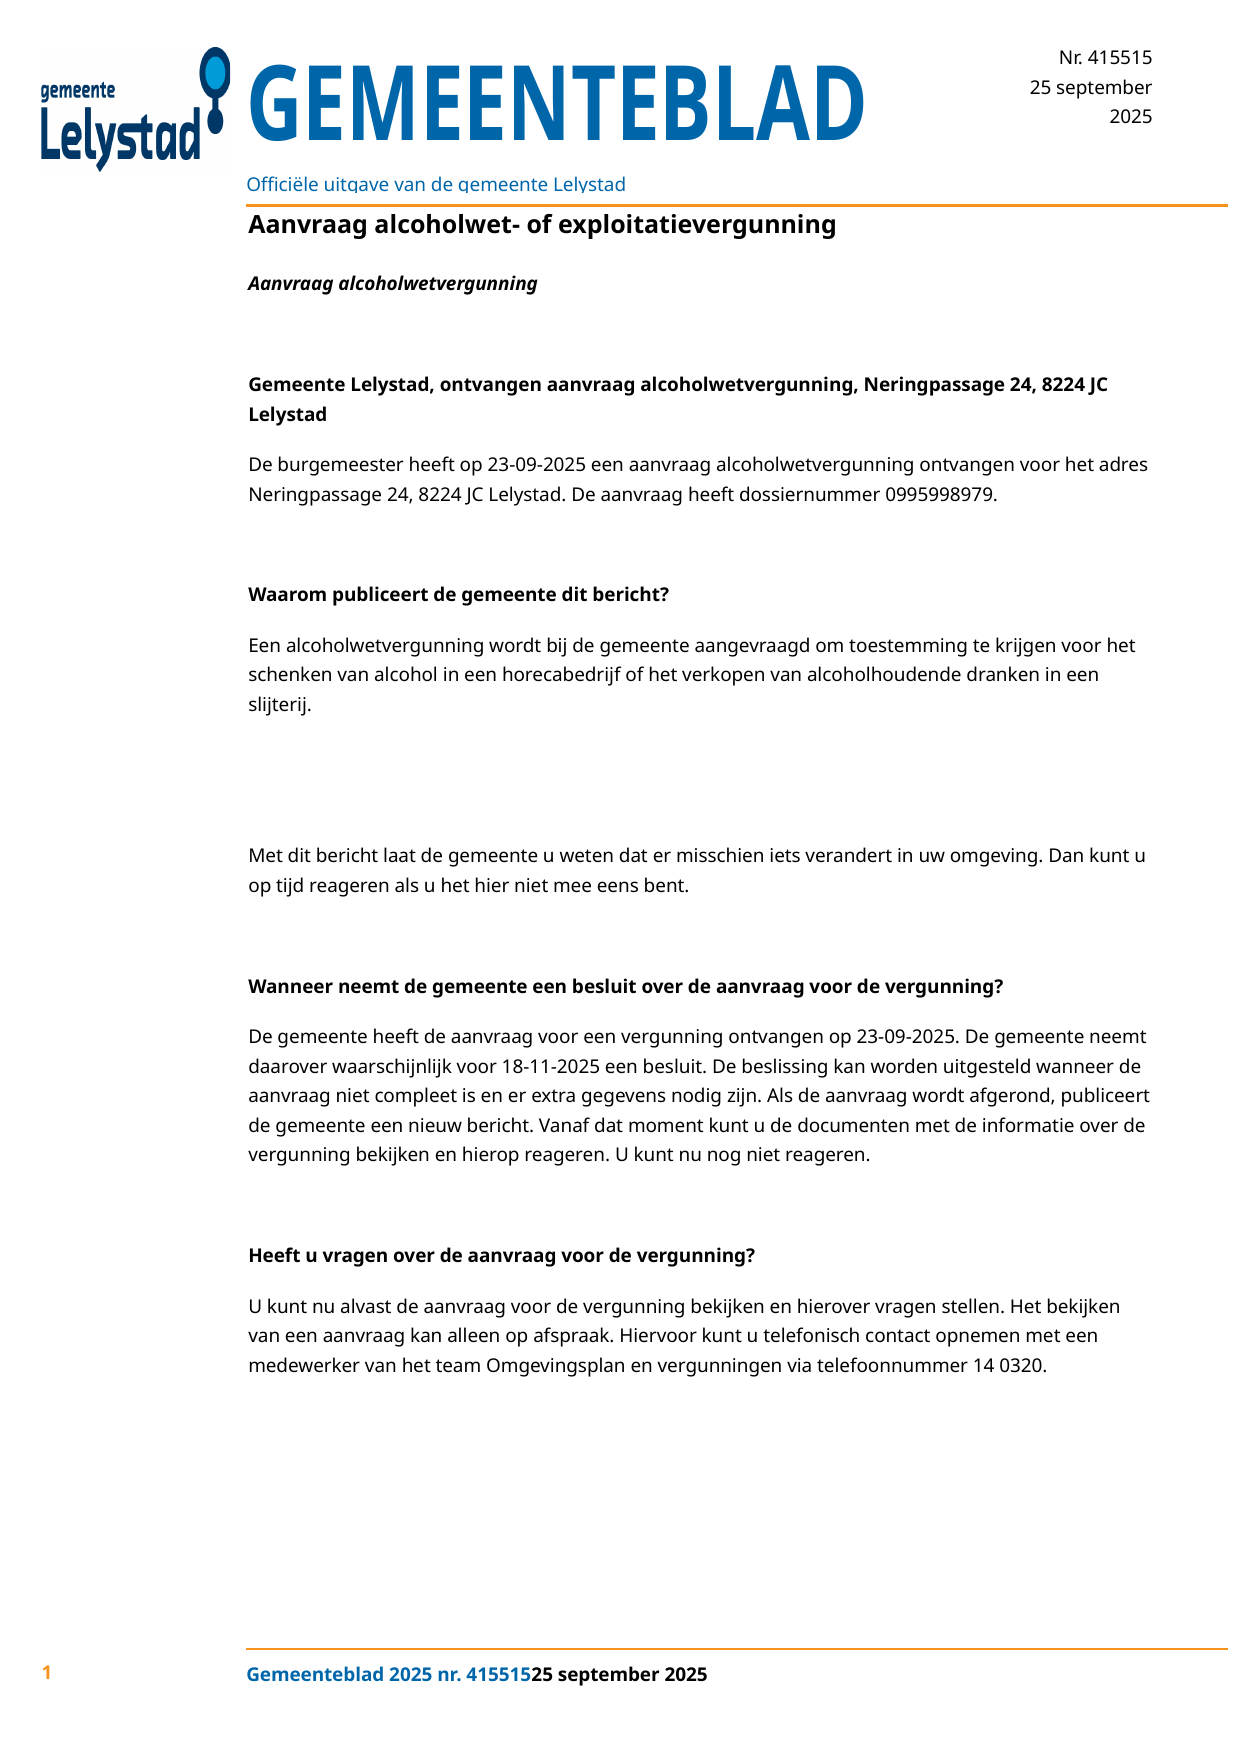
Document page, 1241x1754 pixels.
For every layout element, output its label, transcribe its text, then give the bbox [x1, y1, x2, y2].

text Gemeente Lelystad, ontvangen aanvraag alcoholwetvergunning, Neringpassage 24, 8224 JC Lelystad [248, 371, 1152, 426]
picture [41, 47, 231, 172]
text Met dit bericht laat de gemeente u weten dat er misschien iets verandert in uw omgeving. Dan kunt u op tijd reageren als u het hier niet mee eens bent. [248, 842, 1152, 898]
text U kunt nu alvast de aanvraag voor de vergunning bekijken en hierover vragen stellen. Het bekijken van een aanvraag kan alleen op afspraak. Hiervoor kunt u telefonisch contact opnemen met een medewerker van het team Omgevingsplan en vergunningen via telefoonnummer 14 0320. [248, 1293, 1152, 1378]
text Waarom publiceert de gemeente dit bericht? [248, 582, 1152, 607]
text Een alcoholwetvergunning wordt bij de gemeente aangevraagd om toestemming te krijgen voor het schenken van alcohol in een horecabedrijf of het verkopen van alcoholhoudende dranken in een slijterij. [248, 632, 1152, 717]
text De burgemeester heeft op 23-09-2025 een aanvraag alcoholwetvergunning ontvangen voor het adres Neringpassage 24, 8224 JC Lelystad. De aanvraag heeft dossiernummer 0995998979. [248, 451, 1152, 506]
text De gemeente heeft de aanvraag voor een vergunning ontvangen op 23-09-2025. De gemeente neemt daarover waarschijnlijk voor 18-11-2025 een besluit. De beslissing kan worden uitgesteld wanneer de aanvraag niet compleet is en er extra gegevens nodig zijn. Als de aanvraag wordt afgerond, publiceert de gemeente een nieuw bericht. Vanaf dat moment kunt u de documenten met de informatie over de vergunning bekijken en hierop reageren. U kunt nu nog niet reageren. [248, 1023, 1152, 1167]
text Aanvraag alcoholwetvergunning [248, 270, 1152, 296]
text Aanvraag alcoholwet- of exploitatievergunning [248, 207, 1152, 241]
text Wanneer neemt de gemeente een besluit over de aanvraag voor de vergunning? [248, 973, 1152, 998]
text Heeft u vragen over de aanvraag voor de vergunning? [248, 1242, 1152, 1268]
